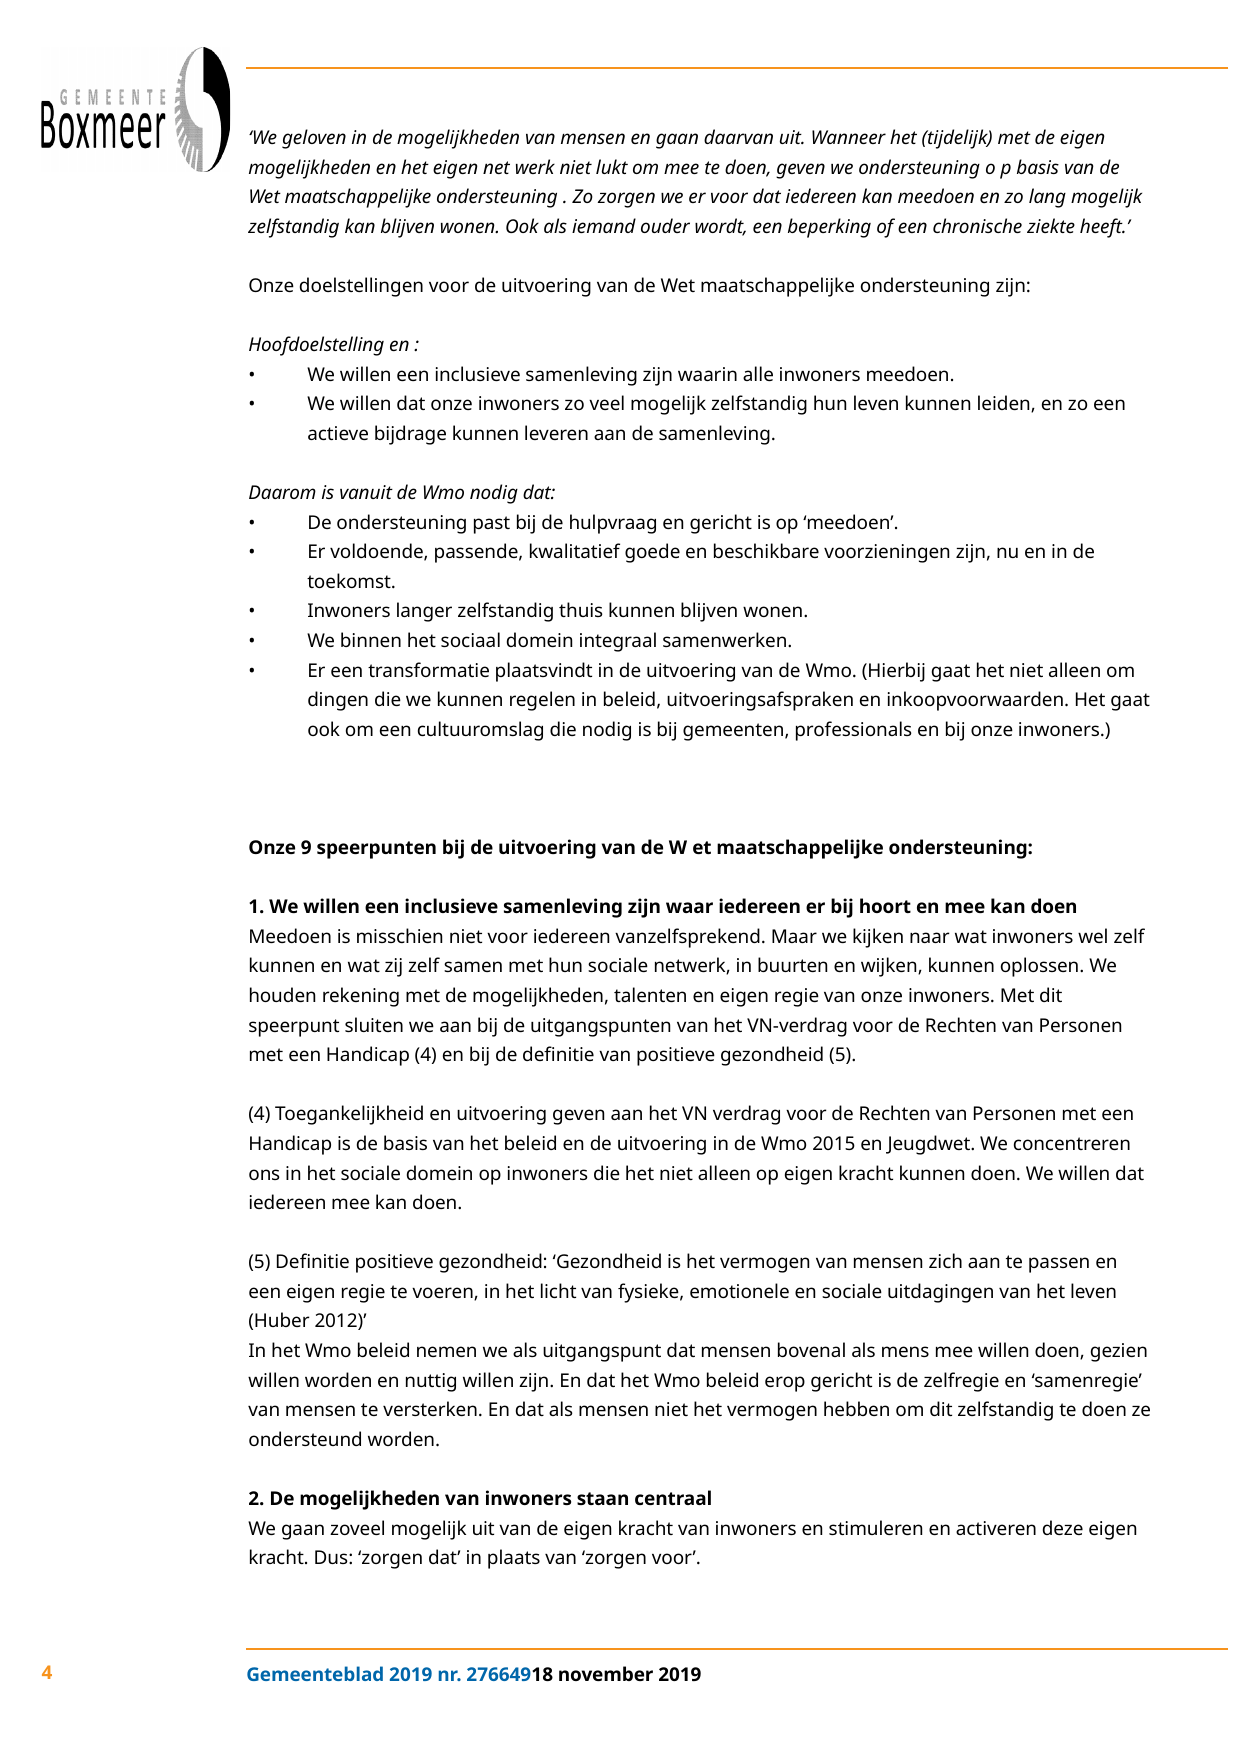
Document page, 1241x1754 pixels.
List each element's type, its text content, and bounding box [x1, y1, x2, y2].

picture [41, 47, 231, 172]
text Onze doelstellingen voor de uitvoering van de Wet maatschappelijke ondersteuning zijn: [248, 272, 1152, 298]
text We gaan zoveel mogelijk uit van de eigen kracht van inwoners en stimuleren en activeren deze eigen kracht. Dus: ‘zorgen dat’ in plaats van ‘zorgen voor’. [248, 1515, 1152, 1570]
text Meedoen is misschien niet voor iedereen vanzelfsprekend. Maar we kijken naar wat inwoners wel zelf kunnen en wat zij zelf samen met hun sociale netwerk, in buurten en wijken, kunnen oplossen. We houden rekening met de mogelijkheden, talenten en eigen regie van onze inwoners. Met dit speerpunt sluiten we aan bij de uitgangspunten van het VN-verdrag voor de Rechten van Personen met een Handicap (4) en bij de definitie van positieve gezondheid (5). [248, 923, 1152, 1067]
text (4) Toegankelijkheid en uitvoering geven aan het VN verdrag voor de Rechten van Personen met een Handicap is de basis van het beleid en de uitvoering in de Wmo 2015 en Jeugdwet. We concentreren ons in het sociale domein op inwoners die het niet alleen op eigen kracht kunnen doen. We willen dat iedereen mee kan doen. [248, 1101, 1152, 1215]
list De ondersteuning past bij de hulpvraag en gericht is op ‘meedoen’. [248, 509, 1152, 535]
list Er voldoende, passende, kwalitatief goede en beschikbare voorzieningen zijn, nu en in de toekomst. [248, 538, 1152, 594]
list Inwoners langer zelfstandig thuis kunnen blijven wonen. [248, 598, 1152, 623]
text Onze 9 speerpunten bij de uitvoering van de W et maatschappelijke ondersteuning: [248, 834, 1152, 860]
list We willen dat onze inwoners zo veel mogelijk zelfstandig hun leven kunnen leiden, en zo een actieve bijdrage kunnen leveren aan de samenleving. [248, 391, 1152, 446]
text Hoofdoelstelling en : [248, 331, 1152, 357]
list Er een transformatie plaatsvindt in de uitvoering van de Wmo. (Hierbij gaat het niet alleen om dingen die we kunnen regelen in beleid, uitvoeringsafspraken en inkoopvoorwaarden. Het gaat ook om een cultuuromslag die nodig is bij gemeenten, professionals en bij onze inwoners.) [248, 657, 1152, 742]
text In het Wmo beleid nemen we als uitgangspunt dat mensen bovenal als mens mee willen doen, gezien willen worden en nuttig willen zijn. En dat het Wmo beleid erop gericht is de zelfregie en ‘samenregie’ van mensen te versterken. En dat als mensen niet het vermogen hebben om dit zelfstandig te doen ze ondersteund worden. [248, 1337, 1152, 1452]
list We binnen het sociaal domein integraal samenwerken. [248, 627, 1152, 653]
text (5) Definitie positieve gezondheid: ‘Gezondheid is het vermogen van mensen zich aan te passen en een eigen regie te voeren, in het licht van fysieke, emotionele en sociale uitdagingen van het leven (Huber 2012)’ [248, 1248, 1152, 1333]
list We willen een inclusieve samenleving zijn waarin alle inwoners meedoen. [248, 361, 1152, 387]
text 1. We willen een inclusieve samenleving zijn waar iedereen er bij hoort en mee kan doen [248, 893, 1152, 919]
text ‘We geloven in de mogelijkheden van mensen en gaan daarvan uit. Wanneer het (tijdelijk) met de eigen mogelijkheden en het eigen net werk niet lukt om mee te doen, geven we ondersteuning o p basis van de Wet maatschappelijke ondersteuning . Zo zorgen we er voor dat iedereen kan meedoen en zo lang mogelijk zelfstandig kan blijven wonen. Ook als iemand ouder wordt, een beperking of een chronische ziekte heeft.’ [248, 124, 1152, 239]
text Daarom is vanuit de Wmo nodig dat: [248, 479, 1152, 505]
text 2. De mogelijkheden van inwoners staan centraal [248, 1485, 1152, 1511]
